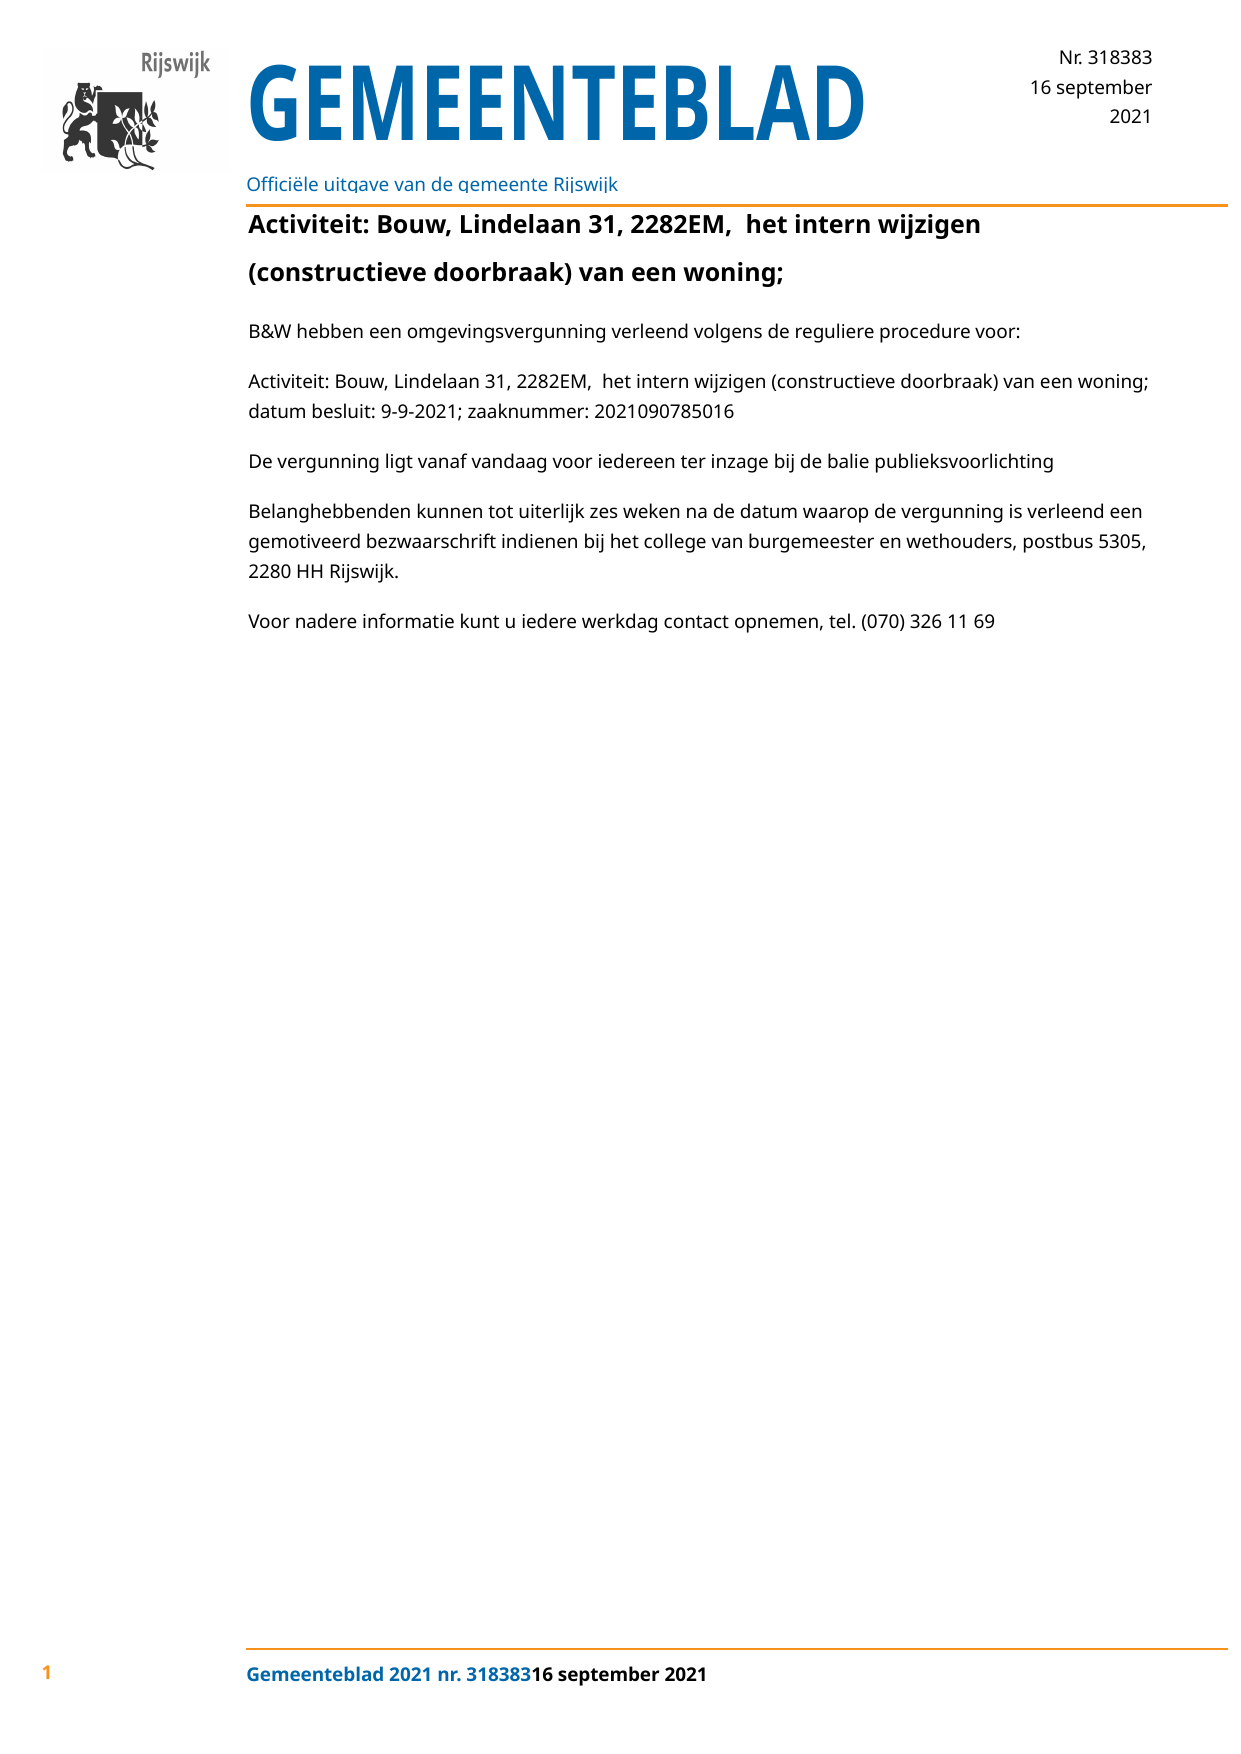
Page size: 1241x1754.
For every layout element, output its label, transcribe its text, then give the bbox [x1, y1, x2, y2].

text Belanghebbenden kunnen tot uiterlijk zes weken na de datum waarop de vergunning is verleend een gemotiveerd bezwaarschrift indienen bij het college van burgemeester en wethouders, postbus 5305, 2280 HH Rijswijk. [248, 499, 1152, 584]
text B&W hebben een omgevingsvergunning verleend volgens de reguliere procedure voor: [248, 318, 1152, 344]
text Activiteit: Bouw, Lindelaan 31, 2282EM, het intern wijzigen (constructieve doorbraak) van een woning; [248, 207, 1152, 288]
text De vergunning ligt vanaf vandaag voor iedereen ter inzage bij de balie publieksvoorlichting [248, 448, 1152, 474]
picture [41, 47, 231, 172]
text Voor nadere informatie kunt u iedere werkdag contact opnemen, tel. (070) 326 11 69 [248, 608, 1152, 634]
text Activiteit: Bouw, Lindelaan 31, 2282EM, het intern wijzigen (constructieve doorbraak) van een woning; datum besluit: 9-9-2021; zaaknummer: 2021090785016 [248, 368, 1152, 424]
